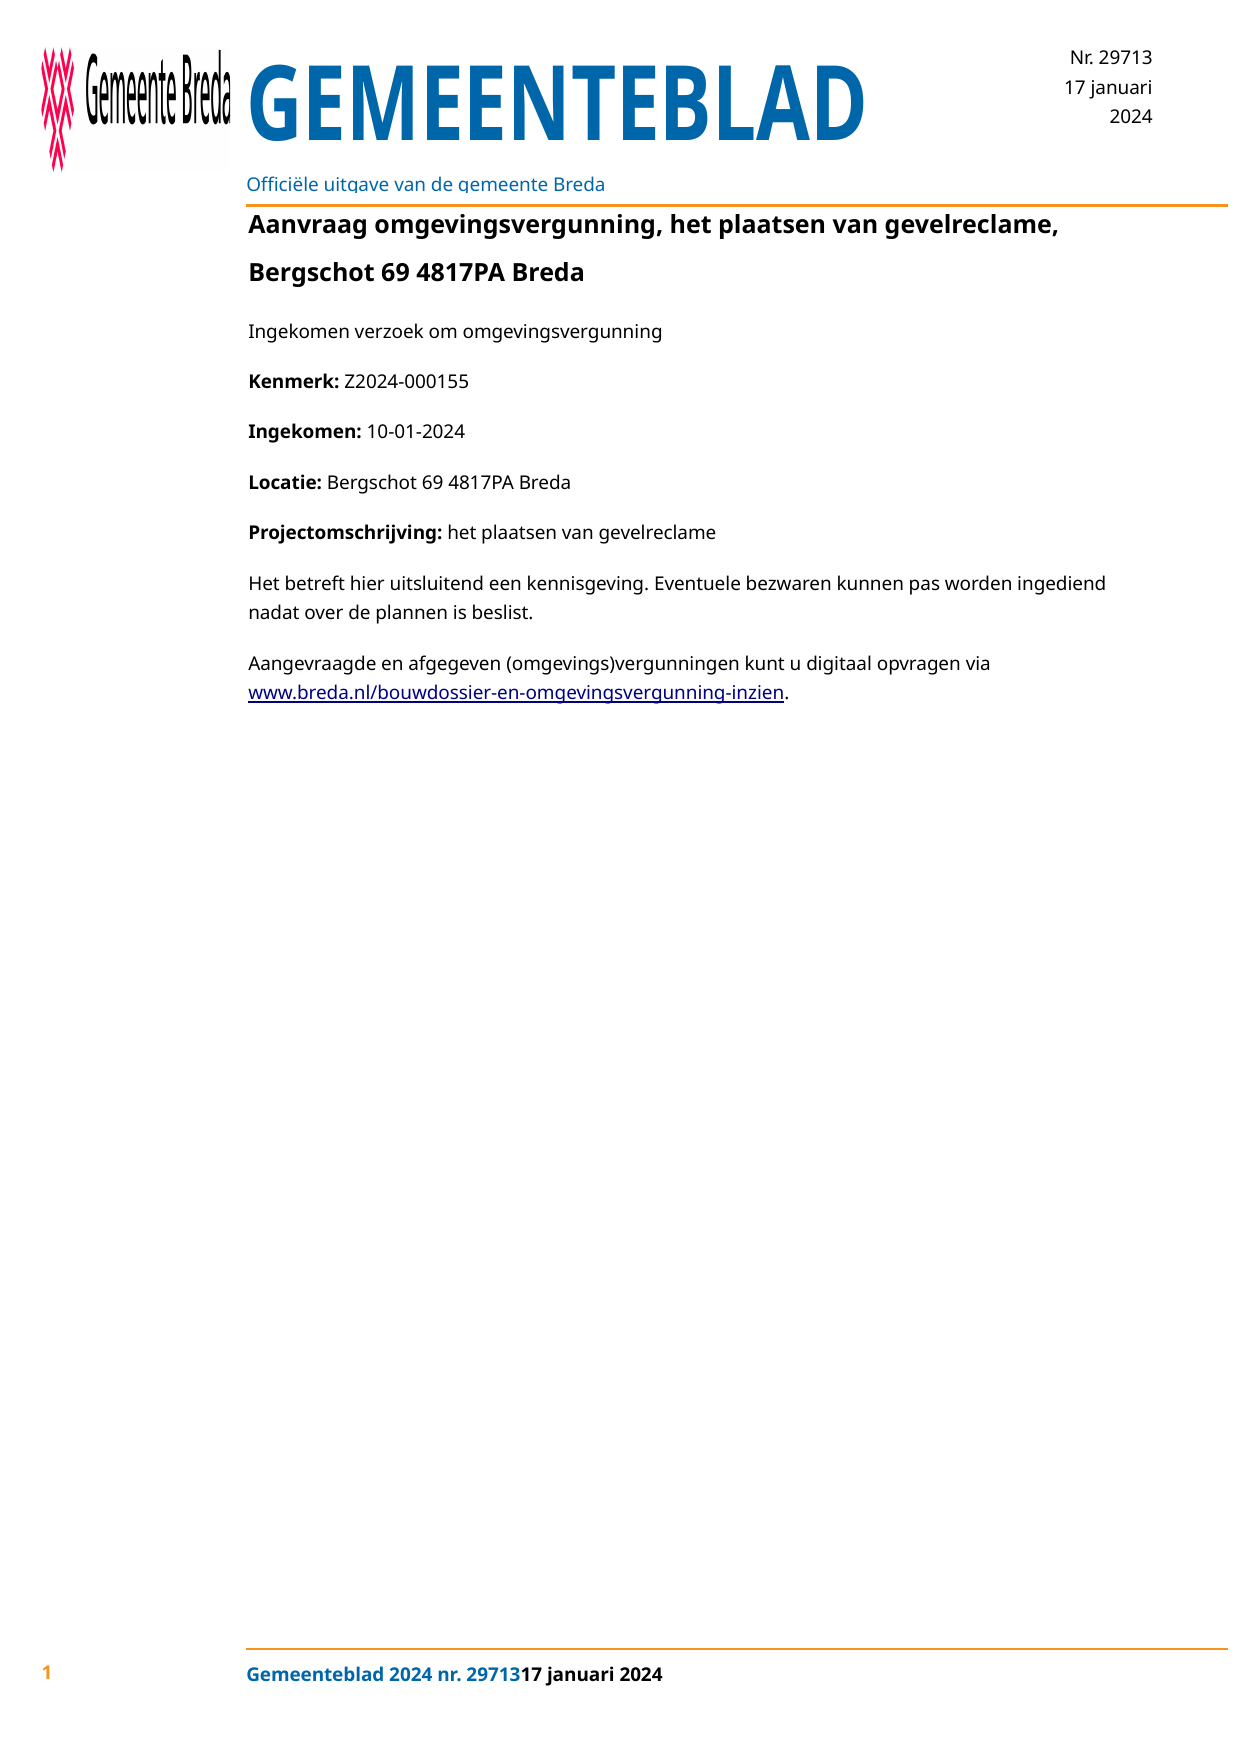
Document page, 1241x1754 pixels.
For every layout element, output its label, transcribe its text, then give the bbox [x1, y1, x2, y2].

text Aanvraag omgevingsvergunning, het plaatsen van gevelreclame, Bergschot 69 4817PA Breda [248, 207, 1152, 288]
text Ingekomen verzoek om omgevingsvergunning [248, 318, 1152, 344]
text Het betreft hier uitsluitend een kennisgeving. Eventuele bezwaren kunnen pas worden ingediend nadat over de plannen is beslist. [248, 570, 1152, 625]
text Locatie: Bergschot 69 4817PA Breda [248, 469, 1152, 495]
text Ingekomen: 10-01-2024 [248, 419, 1152, 444]
text Aangevraagde en afgegeven (omgevings)vergunningen kunt u digitaal opvragen via www.breda.nl/bouwdossier-en-omgevingsvergunning-inzien. [248, 650, 1152, 705]
text Projectomschrijving: het plaatsen van gevelreclame [248, 519, 1152, 545]
picture [41, 47, 231, 172]
text Kenmerk: Z2024-000155 [248, 368, 1152, 394]
